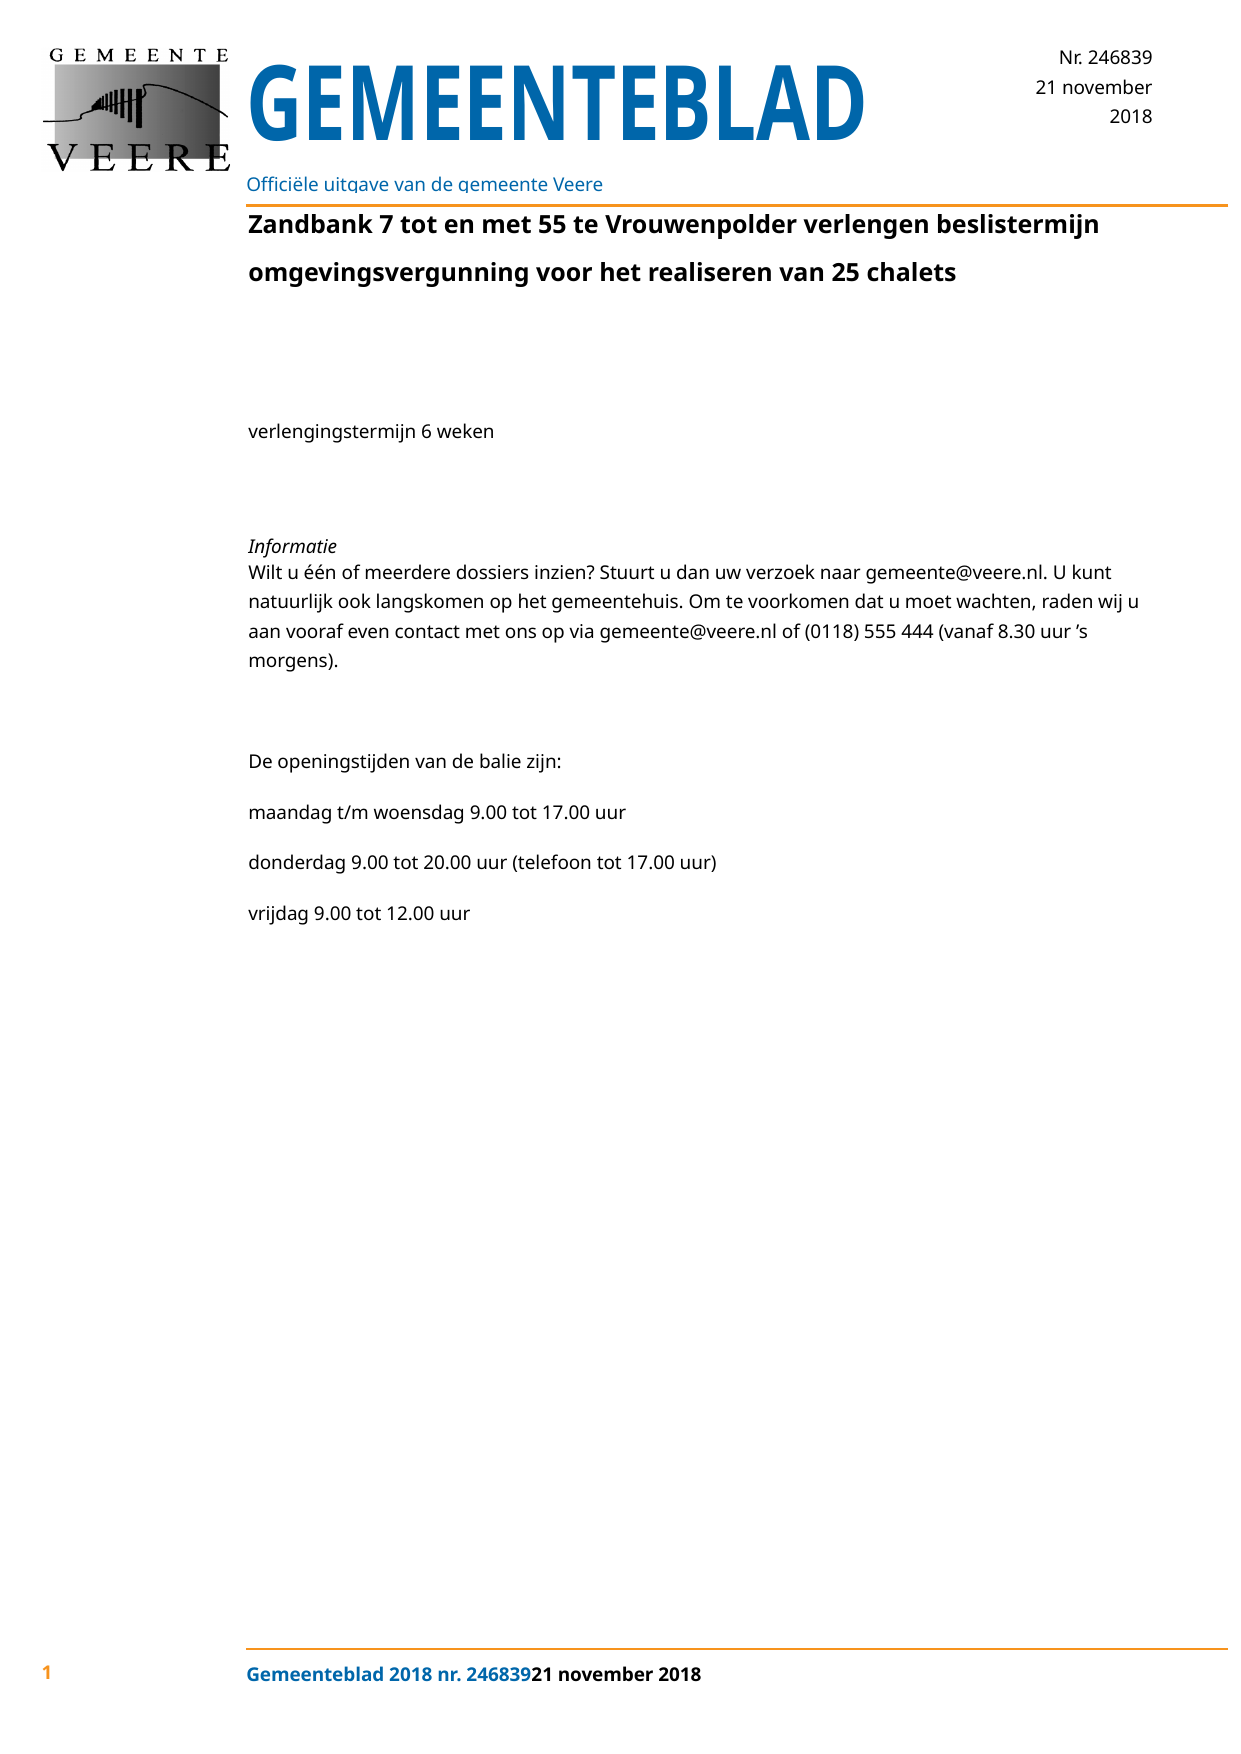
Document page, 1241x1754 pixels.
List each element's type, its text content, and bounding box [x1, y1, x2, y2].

text verlengingstermijn 6 weken [248, 419, 1152, 444]
text donderdag 9.00 tot 20.00 uur (telefoon tot 17.00 uur) [248, 849, 1152, 875]
picture [41, 47, 231, 172]
text Zandbank 7 tot en met 55 te Vrouwenpolder verlengen beslistermijn omgevingsvergunning voor het realiseren van 25 chalets [248, 207, 1152, 288]
text Informatie [248, 533, 1152, 559]
text maandag t/m woensdag 9.00 tot 17.00 uur [248, 799, 1152, 824]
text De openingstijden van de balie zijn: [248, 748, 1152, 774]
text vrijdag 9.00 tot 12.00 uur [248, 900, 1152, 925]
text Wilt u één of meerdere dossiers inzien? Stuurt u dan uw verzoek naar gemeente@veere.nl. U kunt natuurlijk ook langskomen op het gemeentehuis. Om te voorkomen dat u moet wachten, raden wij u aan vooraf even contact met ons op via gemeente@veere.nl of (0118) 555 444 (vanaf 8.30 uur ’s morgens). [248, 559, 1152, 673]
